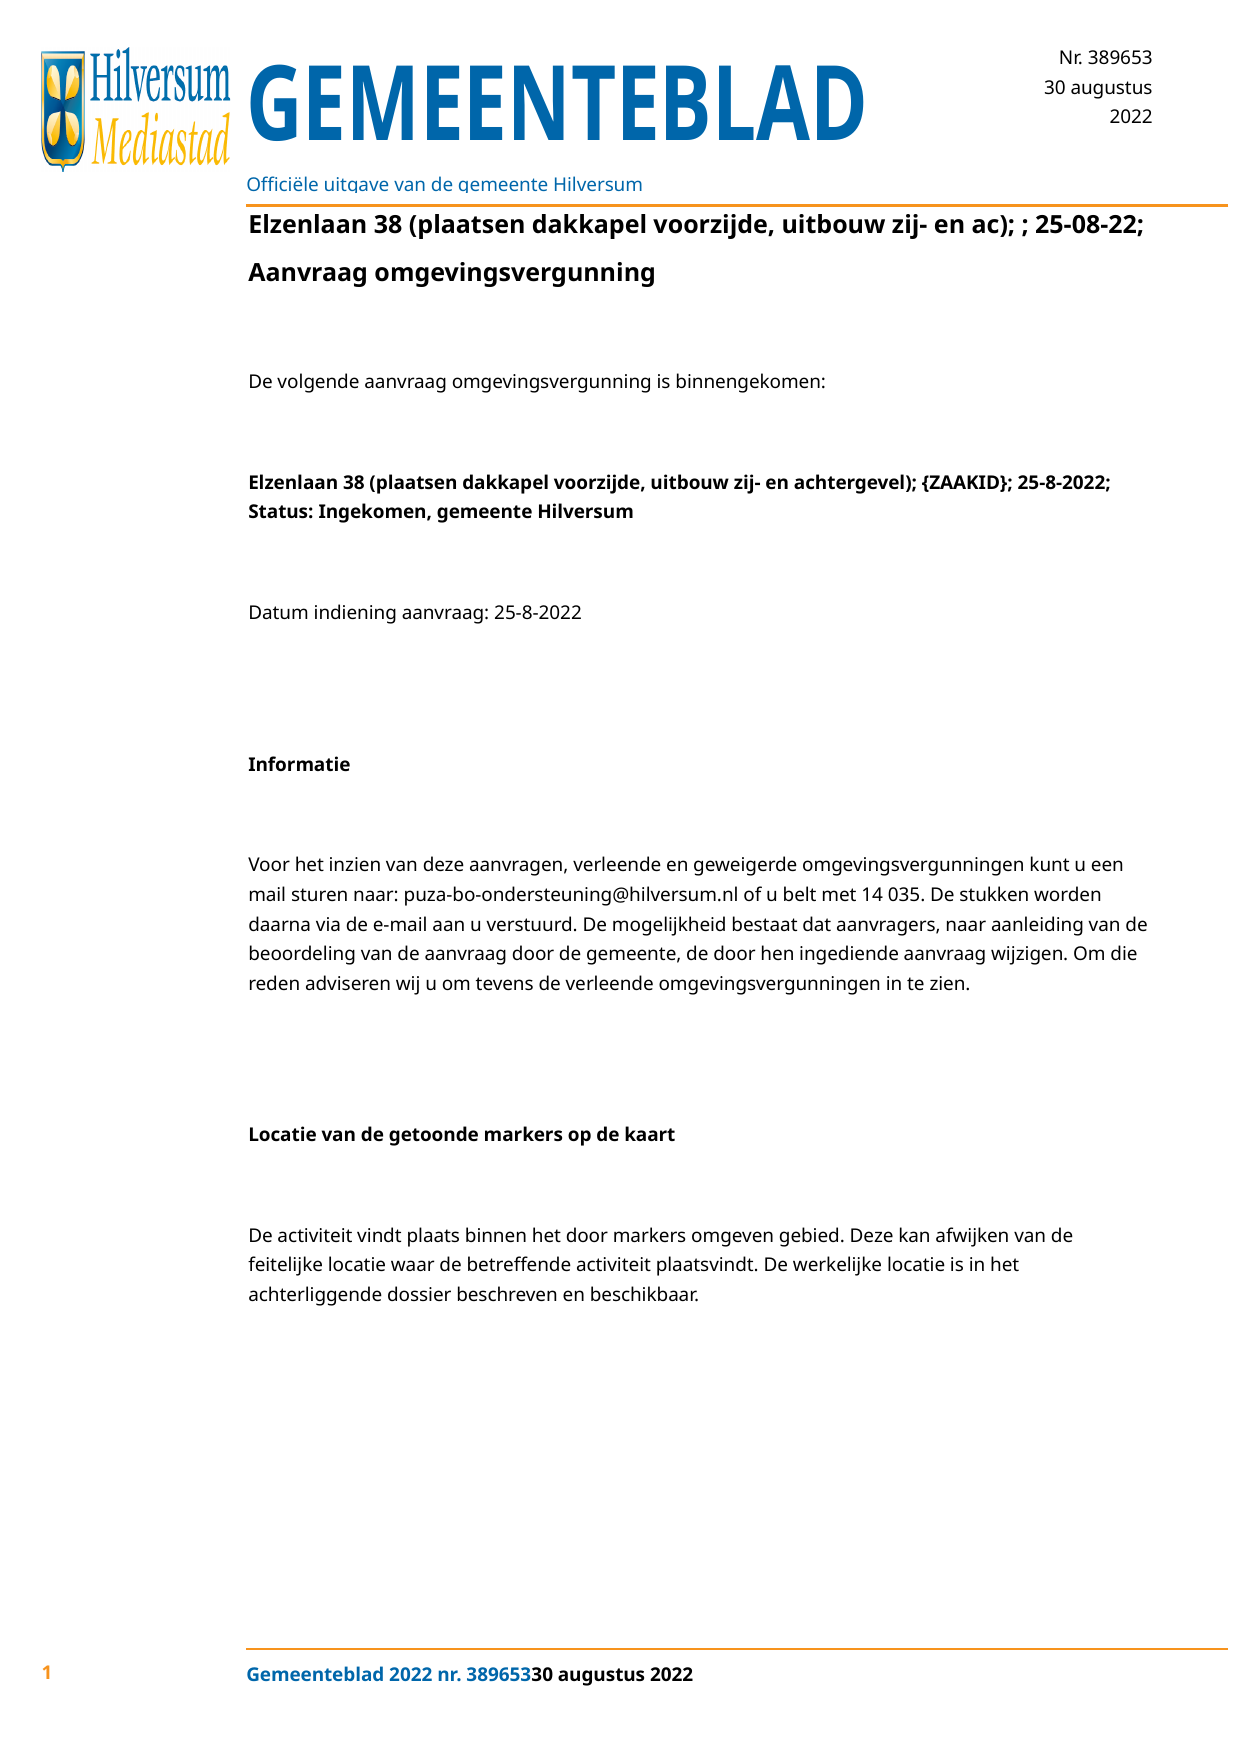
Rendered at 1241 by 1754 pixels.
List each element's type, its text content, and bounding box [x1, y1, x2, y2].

text Elzenlaan 38 (plaatsen dakkapel voorzijde, uitbouw zij- en ac); ; 25-08-22; Aanvraag omgevingsvergunning [248, 207, 1152, 288]
text Datum indiening aanvraag: 25-8-2022 [248, 599, 1152, 625]
text Informatie [248, 751, 1152, 777]
text Elzenlaan 38 (plaatsen dakkapel voorzijde, uitbouw zij- en achtergevel); {ZAAKID}; 25-8-2022; Status: Ingekomen, gemeente Hilversum [248, 469, 1152, 524]
text Voor het inzien van deze aanvragen, verleende en geweigerde omgevingsvergunningen kunt u een mail sturen naar: puza-bo-ondersteuning@hilversum.nl of u belt met 14 035. De stukken worden daarna via de e-mail aan u verstuurd. De mogelijkheid bestaat dat aanvragers, naar aanleiding van de beoordeling van de aanvraag door de gemeente, de door hen ingediende aanvraag wijzigen. Om die reden adviseren wij u om tevens de verleende omgevingsvergunningen in te zien. [248, 852, 1152, 996]
text De volgende aanvraag omgevingsvergunning is binnengekomen: [248, 368, 1152, 394]
text De activiteit vindt plaats binnen het door markers omgeven gebied. Deze kan afwijken van de feitelijke locatie waar de betreffende activiteit plaatsvindt. De werkelijke locatie is in het achterliggende dossier beschreven en beschikbaar. [248, 1222, 1152, 1307]
picture [41, 47, 231, 172]
text Locatie van de getoonde markers op de kaart [248, 1121, 1152, 1147]
